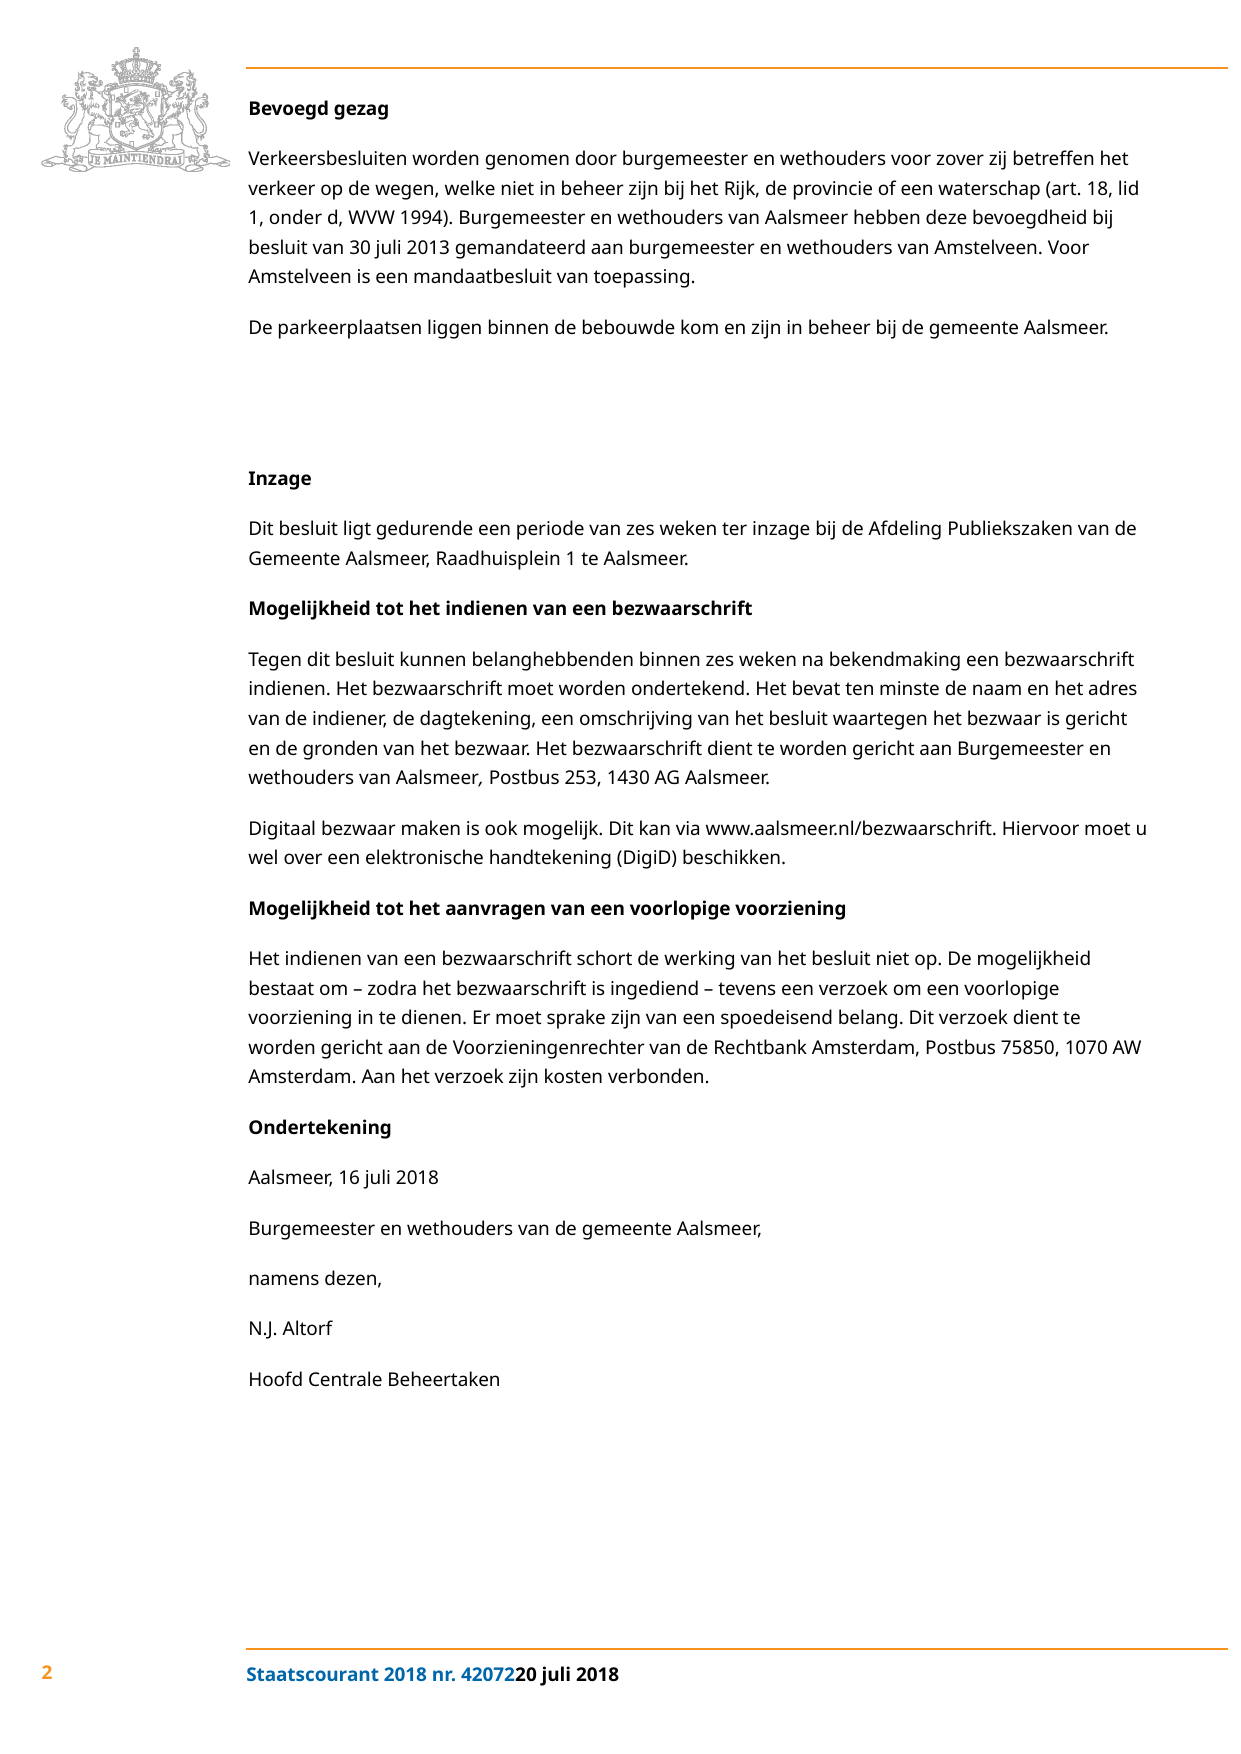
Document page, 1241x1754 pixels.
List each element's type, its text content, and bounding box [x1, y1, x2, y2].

text Verkeersbesluiten worden genomen door burgemeester en wethouders voor zover zij betreffen het verkeer op de wegen, welke niet in beheer zijn bij het Rijk, de provincie of een waterschap (art. 18, lid 1, onder d, WVW 1994). Burgemeester en wethouders van Aalsmeer hebben deze bevoegdheid bij besluit van 30 juli 2013 gemandateerd aan burgemeester en wethouders van Amstelveen. Voor Amstelveen is een mandaatbesluit van toepassing. [248, 145, 1152, 289]
text Digitaal bezwaar maken is ook mogelijk. Dit kan via www.aalsmeer.nl/bezwaarschrift. Hiervoor moet u wel over een elektronische handtekening (DigiD) beschikken. [248, 815, 1152, 870]
text Inzage [248, 465, 1152, 491]
text Bevoegd gezag [248, 95, 1152, 121]
text Ondertekening [248, 1114, 1152, 1140]
text Tegen dit besluit kunnen belanghebbenden binnen zes weken na bekendmaking een bezwaarschrift indienen. Het bezwaarschrift moet worden ondertekend. Het bevat ten minste de naam en het adres van de indiener, de dagtekening, een omschrijving van het besluit waartegen het bezwaar is gericht en de gronden van het bezwaar. Het bezwaarschrift dient te worden gericht aan Burgemeester en wethouders van Aalsmeer, Postbus 253, 1430 AG Aalsmeer. [248, 646, 1152, 790]
text Mogelijkheid tot het indienen van een bezwaarschrift [248, 596, 1152, 621]
text Dit besluit ligt gedurende een periode van zes weken ter inzage bij de Afdeling Publiekszaken van de Gemeente Aalsmeer, Raadhuisplein 1 te Aalsmeer. [248, 516, 1152, 571]
text De parkeerplaatsen liggen binnen de bebouwde kom en zijn in beheer bij de gemeente Aalsmeer. [248, 314, 1152, 340]
text Mogelijkheid tot het aanvragen van een voorlopige voorziening [248, 895, 1152, 921]
picture [41, 47, 231, 172]
text Het indienen van een bezwaarschrift schort de werking van het besluit niet op. De mogelijkheid bestaat om – zodra het bezwaarschrift is ingediend – tevens een verzoek om een voorlopige voorziening in te dienen. Er moet sprake zijn van een spoedeisend belang. Dit verzoek dient te worden gericht aan de Voorzieningenrechter van de Rechtbank Amsterdam, Postbus 75850, 1070 AW Amsterdam. Aan het verzoek zijn kosten verbonden. [248, 945, 1152, 1089]
text Hoofd Centrale Beheertaken [248, 1366, 1152, 1392]
text Aalsmeer, 16 juli 2018 [248, 1164, 1152, 1190]
text namens dezen, [248, 1265, 1152, 1291]
text N.J. Altorf [248, 1316, 1152, 1341]
text Burgemeester en wethouders van de gemeente Aalsmeer, [248, 1215, 1152, 1241]
